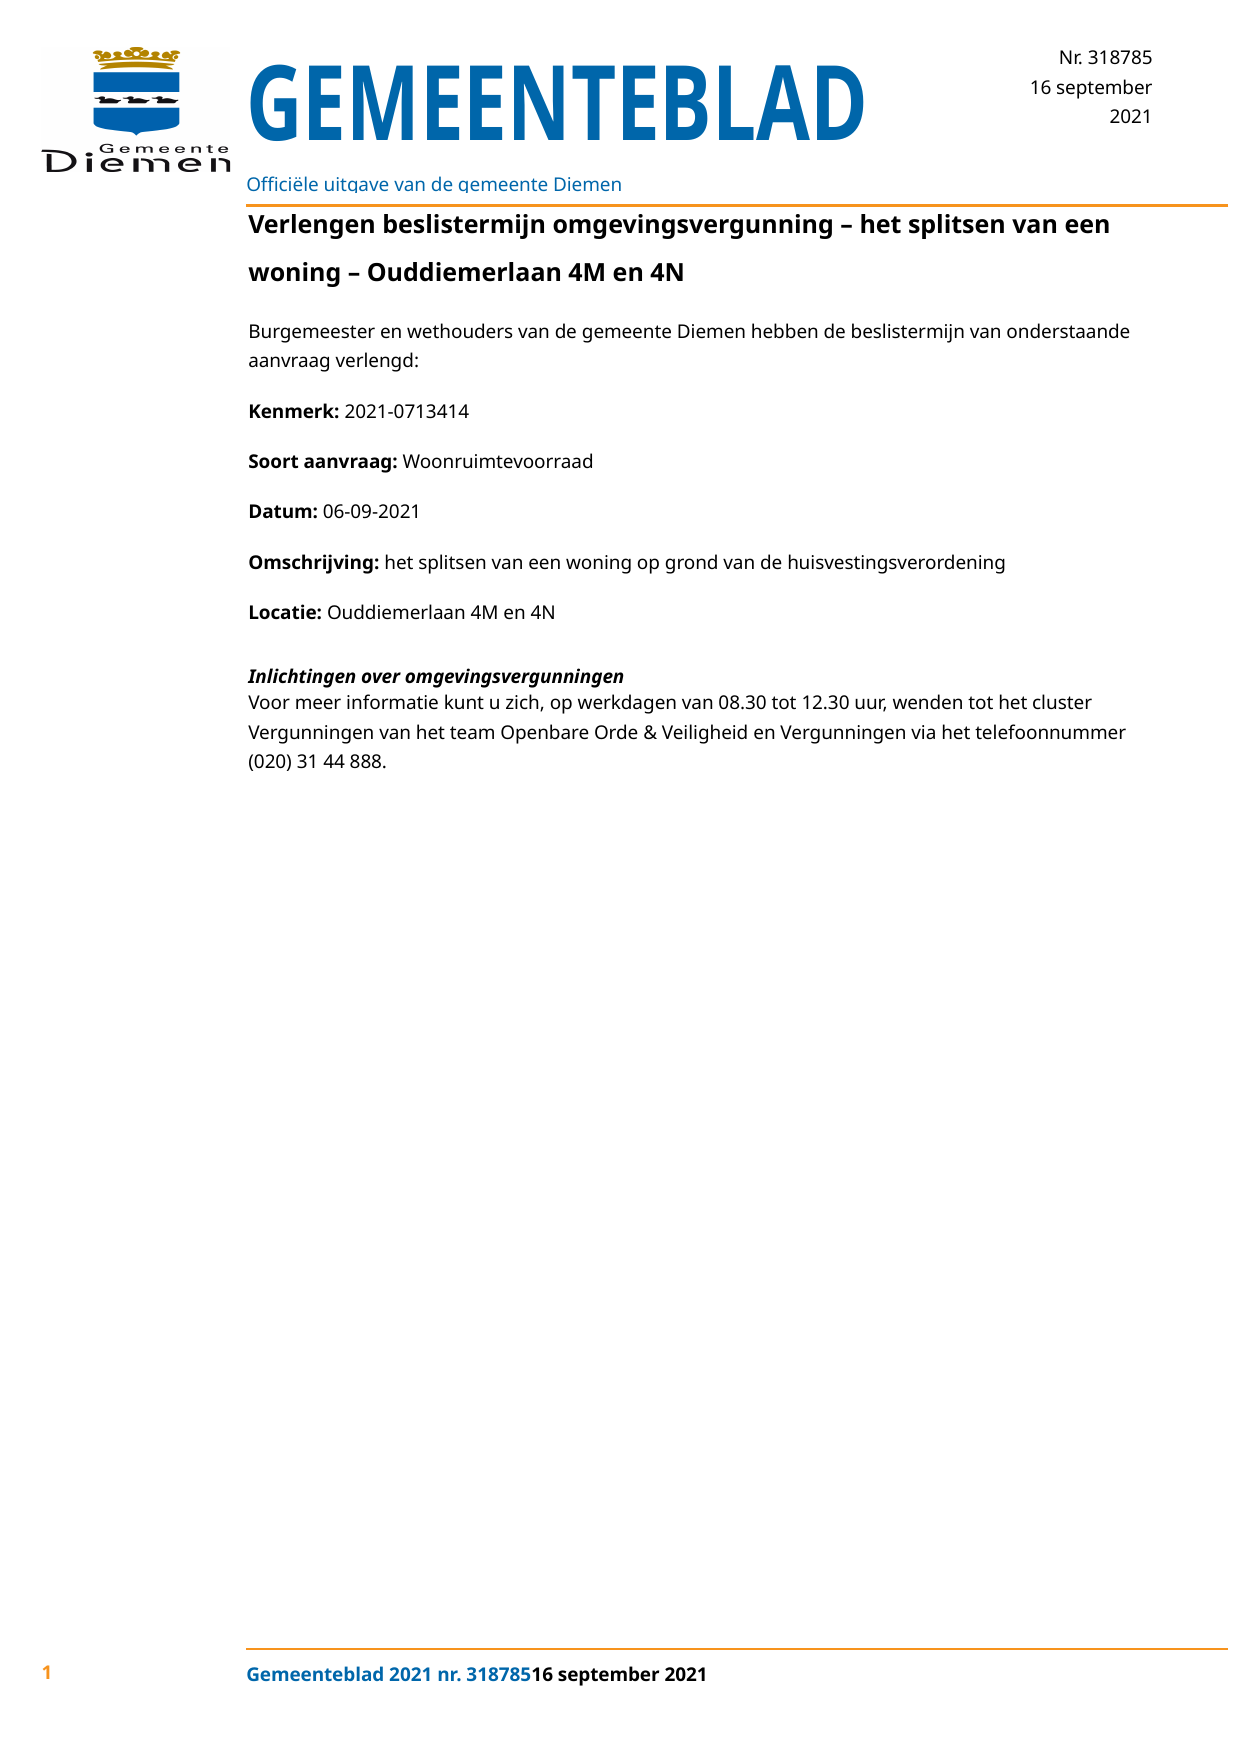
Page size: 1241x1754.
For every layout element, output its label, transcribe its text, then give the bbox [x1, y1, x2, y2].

text Inlichtingen over omgevingsvergunningen [248, 663, 1152, 689]
text Omschrijving: het splitsen van een woning op grond van de huisvestingsverordening [248, 549, 1152, 575]
text Datum: 06-09-2021 [248, 499, 1152, 524]
picture [41, 47, 231, 172]
text Verlengen beslistermijn omgevingsvergunning – het splitsen van een woning – Ouddiemerlaan 4M en 4N [248, 207, 1152, 288]
text Soort aanvraag: Woonruimtevoorraad [248, 448, 1152, 474]
text Locatie: Ouddiemerlaan 4M en 4N [248, 599, 1152, 625]
text Burgemeester en wethouders van de gemeente Diemen hebben de beslistermijn van onderstaande aanvraag verlengd: [248, 318, 1152, 373]
text Voor meer informatie kunt u zich, op werkdagen van 08.30 tot 12.30 uur, wenden tot het cluster Vergunningen van het team Openbare Orde & Veiligheid en Vergunningen via het telefoonnummer (020) 31 44 888. [248, 689, 1152, 774]
text Kenmerk: 2021-0713414 [248, 398, 1152, 424]
